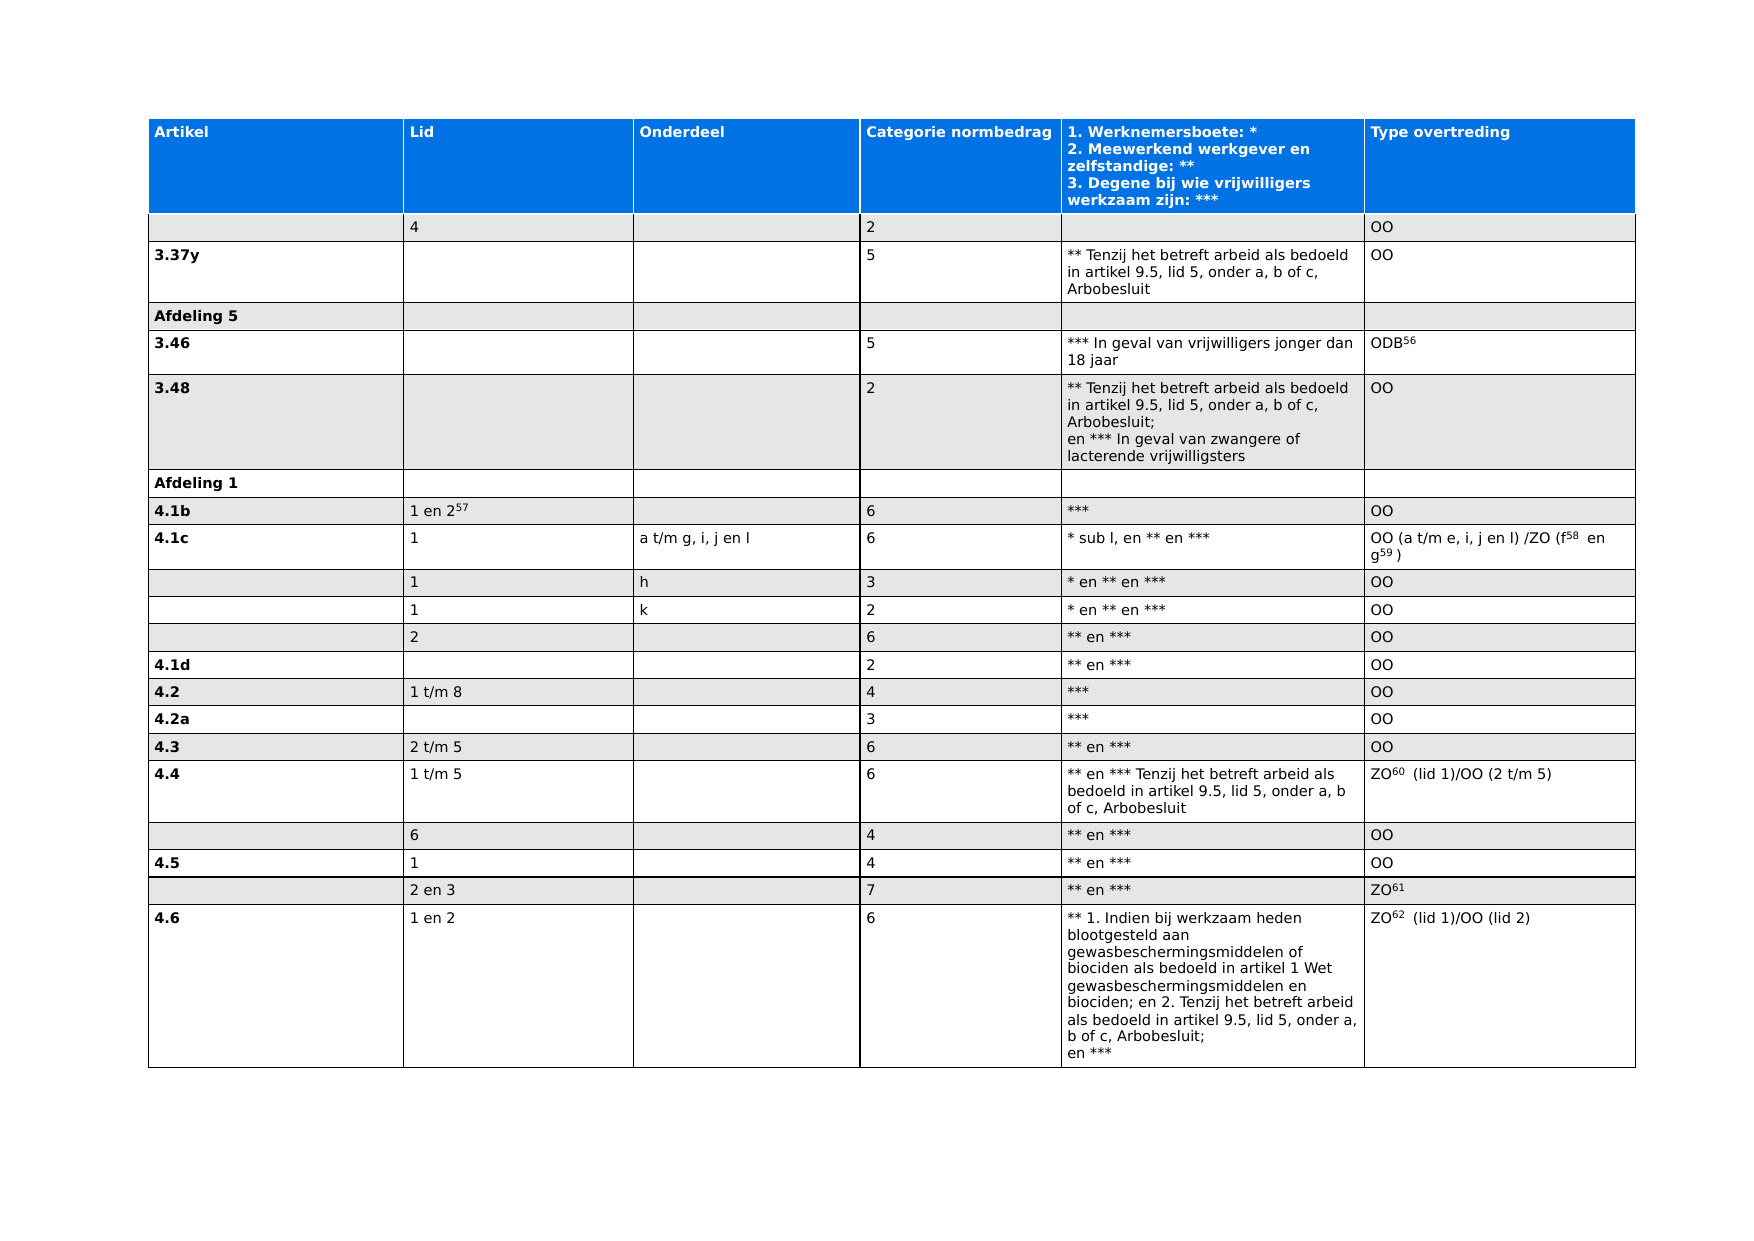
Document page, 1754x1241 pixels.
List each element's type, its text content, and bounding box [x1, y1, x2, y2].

table_cell ** Tenzij het betreft arbeid als bedoeld in artikel 9.5, lid 5, onder a, b of c, Arbobesluit [1062, 242, 1364, 302]
table_header Lid [404, 119, 633, 213]
table_cell 6 [861, 761, 1061, 822]
table_cell 5 [861, 331, 1061, 374]
table_header Onderdeel [634, 119, 859, 213]
table_cell [634, 498, 859, 524]
table_cell 4.1c [149, 525, 403, 568]
table_cell 4.1d [149, 652, 403, 678]
table_cell 6 [861, 905, 1061, 1067]
table_cell 1 [404, 597, 633, 623]
table_cell 4 [861, 850, 1061, 876]
table_cell *** [1062, 498, 1364, 524]
table_cell 3 [861, 570, 1061, 596]
table_cell ZO61 [1365, 878, 1635, 904]
table_cell [1365, 470, 1635, 497]
table_cell 2 [861, 652, 1061, 678]
table_cell [404, 706, 633, 733]
table_cell [149, 597, 403, 623]
table_cell OO [1365, 706, 1635, 733]
table_cell ZO60 (lid 1)/OO (2 t/m 5) [1365, 761, 1635, 822]
table_cell 7 [861, 878, 1061, 904]
table_cell OO (a t/m e, i, j en l) /ZO (f58 en g59) [1365, 525, 1635, 568]
table_cell 2 [861, 375, 1061, 469]
table_cell 2 [861, 215, 1061, 241]
table_cell [404, 303, 633, 329]
table_cell ZO62 (lid 1)/OO (lid 2) [1365, 905, 1635, 1067]
table_cell [634, 303, 859, 329]
table_cell ** en *** [1062, 624, 1364, 651]
table_cell * en ** en *** [1062, 570, 1364, 596]
table_cell [149, 624, 403, 651]
table_cell 4.2a [149, 706, 403, 733]
table_cell 1 [404, 525, 633, 568]
table_cell [1062, 470, 1364, 497]
table_header Categorie normbedrag [861, 119, 1061, 213]
table_header Type overtreding [1365, 119, 1635, 213]
table_cell [634, 242, 859, 302]
table_cell ** Tenzij het betreft arbeid als bedoeld in artikel 9.5, lid 5, onder a, b of c, Arbobesluit; en *** In geval van zwangere of lacterende vrijwilligsters [1062, 375, 1364, 469]
table_cell [634, 215, 859, 241]
table_cell [1365, 303, 1635, 329]
table_cell [861, 303, 1061, 329]
table_header 1. Werknemersboete: * 2. Meewerkend werkgever en zelfstandige: ** 3. Degene bij wie vrijwilligers werkzaam zijn: *** [1062, 119, 1364, 213]
table_cell OO [1365, 624, 1635, 651]
table_cell [634, 734, 859, 760]
table_cell OO [1365, 242, 1635, 302]
table_cell OO [1365, 652, 1635, 678]
table_cell Afdeling 1 [149, 470, 403, 497]
table_cell 3 [861, 706, 1061, 733]
table_cell [149, 878, 403, 904]
table_cell [634, 624, 859, 651]
table_cell [861, 470, 1061, 497]
table_cell * sub l, en ** en *** [1062, 525, 1364, 568]
table_cell 3.37y [149, 242, 403, 302]
table_cell OO [1365, 850, 1635, 876]
table_cell OO [1365, 679, 1635, 705]
table_cell 4.6 [149, 905, 403, 1067]
table_cell OO [1365, 734, 1635, 760]
table_cell OO [1365, 215, 1635, 241]
table_cell [404, 470, 633, 497]
table_cell [634, 905, 859, 1067]
table_cell 6 [404, 823, 633, 849]
table_cell [149, 823, 403, 849]
table_cell ** en *** [1062, 878, 1364, 904]
table_cell 1 en 2 [404, 905, 633, 1067]
table_cell ** en *** [1062, 734, 1364, 760]
table_cell 4.3 [149, 734, 403, 760]
table_cell [634, 823, 859, 849]
table_cell [634, 331, 859, 374]
table_cell 2 t/m 5 [404, 734, 633, 760]
table_cell a t/m g, i, j en l [634, 525, 859, 568]
table_cell 4.2 [149, 679, 403, 705]
table_cell OO [1365, 498, 1635, 524]
table_cell OO [1365, 823, 1635, 849]
table_cell 2 en 3 [404, 878, 633, 904]
table_cell [634, 679, 859, 705]
table_cell 4 [861, 679, 1061, 705]
table_header Artikel [149, 119, 403, 213]
table_cell 4.5 [149, 850, 403, 876]
table_cell OO [1365, 570, 1635, 596]
table_cell h [634, 570, 859, 596]
table_cell [634, 375, 859, 469]
table_cell 3.48 [149, 375, 403, 469]
table_cell OO [1365, 597, 1635, 623]
table_cell [634, 850, 859, 876]
table_cell [149, 215, 403, 241]
table_cell [1062, 215, 1364, 241]
table_cell OO [1365, 375, 1635, 469]
table_cell k [634, 597, 859, 623]
table_cell [404, 242, 633, 302]
table_cell ** en *** [1062, 850, 1364, 876]
table_cell [404, 331, 633, 374]
table_cell 5 [861, 242, 1061, 302]
table_cell 6 [861, 525, 1061, 568]
table_cell 1 [404, 850, 633, 876]
table_cell *** In geval van vrijwilligers jonger dan 18 jaar [1062, 331, 1364, 374]
table_cell 4.1b [149, 498, 403, 524]
table_cell 6 [861, 498, 1061, 524]
table_cell 1 en 257 [404, 498, 633, 524]
table_cell [634, 470, 859, 497]
table_cell 1 [404, 570, 633, 596]
table_cell 4.4 [149, 761, 403, 822]
table_cell ODB56 [1365, 331, 1635, 374]
table_cell ** en *** [1062, 823, 1364, 849]
table_cell * en ** en *** [1062, 597, 1364, 623]
table_cell ** en *** [1062, 652, 1364, 678]
table_cell [634, 652, 859, 678]
table_cell [404, 652, 633, 678]
table_cell ** 1. Indien bij werkzaam heden blootgesteld aan gewasbeschermingsmiddelen of biociden als bedoeld in artikel 1 Wet gewasbeschermingsmiddelen en biociden; en 2. Tenzij het betreft arbeid als bedoeld in artikel 9.5, lid 5, onder a, b of c, Arbobesluit; en *** [1062, 905, 1364, 1067]
table_cell 4 [861, 823, 1061, 849]
table_cell 4 [404, 215, 633, 241]
table_cell [1062, 303, 1364, 329]
table_cell 2 [404, 624, 633, 651]
table_cell Afdeling 5 [149, 303, 403, 329]
table_cell [404, 375, 633, 469]
table_cell *** [1062, 706, 1364, 733]
table_cell 2 [861, 597, 1061, 623]
table_cell 6 [861, 624, 1061, 651]
table_cell [634, 761, 859, 822]
table_cell ** en *** Tenzij het betreft arbeid als bedoeld in artikel 9.5, lid 5, onder a, b of c, Arbobesluit [1062, 761, 1364, 822]
table_cell [634, 878, 859, 904]
table_cell [149, 570, 403, 596]
table_cell [634, 706, 859, 733]
table_cell 1 t/m 8 [404, 679, 633, 705]
table_cell 6 [861, 734, 1061, 760]
table_cell 1 t/m 5 [404, 761, 633, 822]
table_cell *** [1062, 679, 1364, 705]
table_cell 3.46 [149, 331, 403, 374]
